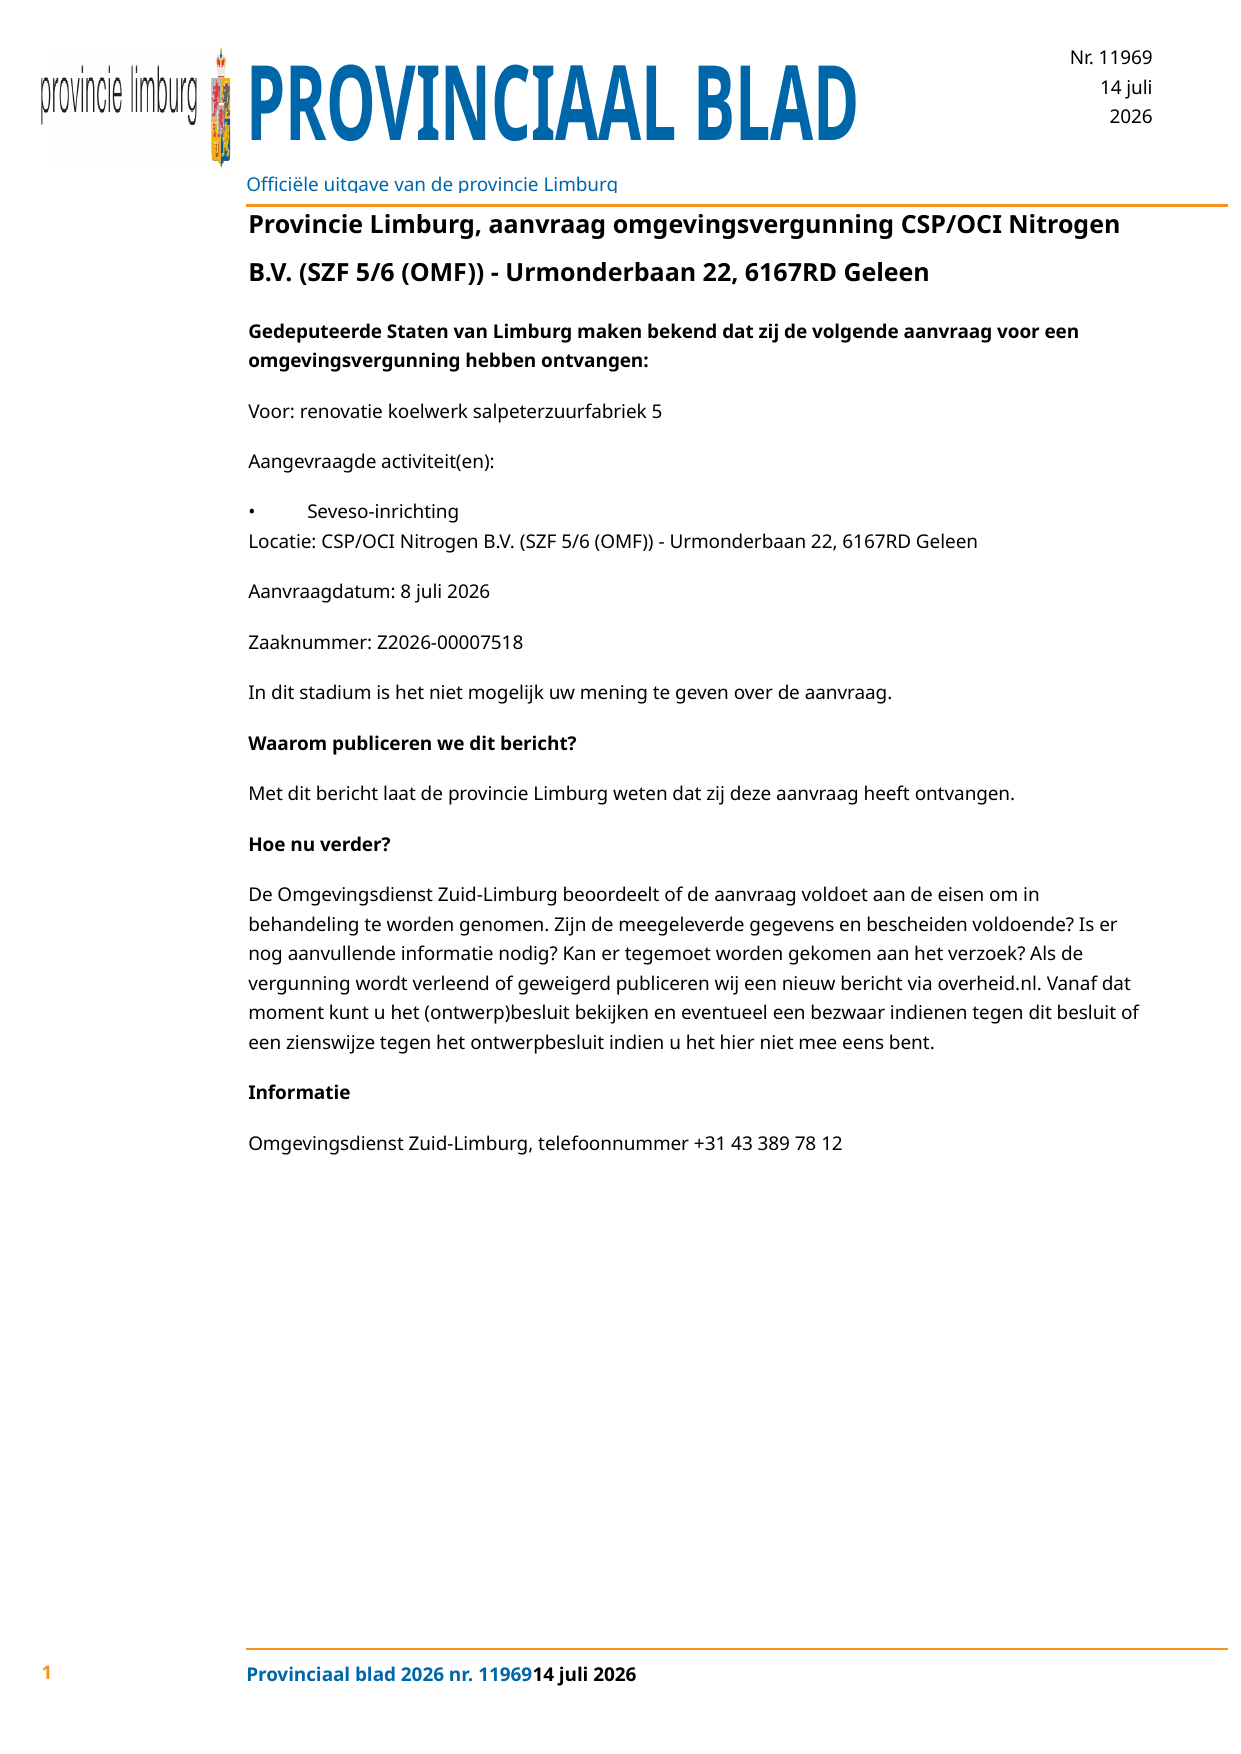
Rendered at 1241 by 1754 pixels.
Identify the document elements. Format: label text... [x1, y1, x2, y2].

text Voor: renovatie koelwerk salpeterzuurfabriek 5 [248, 398, 1152, 424]
text Provincie Limburg, aanvraag omgevingsvergunning CSP/OCI Nitrogen B.V. (SZF 5/6 (OMF)) - Urmonderbaan 22, 6167RD Geleen [248, 207, 1152, 288]
picture [41, 47, 231, 172]
text Zaaknummer: Z2026-00007518 [248, 629, 1152, 655]
text Met dit bericht laat de provincie Limburg weten dat zij deze aanvraag heeft ontvangen. [248, 780, 1152, 806]
text Informatie [248, 1079, 1152, 1105]
text Gedeputeerde Staten van Limburg maken bekend dat zij de volgende aanvraag voor een omgevingsvergunning hebben ontvangen: [248, 318, 1152, 373]
text Aanvraagdatum: 8 juli 2026 [248, 579, 1152, 604]
text In dit stadium is het niet mogelijk uw mening te geven over de aanvraag. [248, 679, 1152, 705]
text De Omgevingsdienst Zuid-Limburg beoordeelt of de aanvraag voldoet aan de eisen om in behandeling te worden genomen. Zijn de meegeleverde gegevens en bescheiden voldoende? Is er nog aanvullende informatie nodig? Kan er tegemoet worden gekomen aan het verzoek? Als de vergunning wordt verleend of geweigerd publiceren wij een nieuw bericht via overheid.nl. Vanaf dat moment kunt u het (ontwerp)besluit bekijken en eventueel een bezwaar indienen tegen dit besluit of een zienswijze tegen het ontwerpbesluit indien u het hier niet mee eens bent. [248, 881, 1152, 1055]
text Hoe nu verder? [248, 831, 1152, 857]
text Waarom publiceren we dit bericht? [248, 730, 1152, 756]
list Seveso-inrichting [248, 499, 1152, 524]
text Omgevingsdienst Zuid-Limburg, telefoonnummer +31 43 389 78 12 [248, 1130, 1152, 1156]
text Locatie: CSP/OCI Nitrogen B.V. (SZF 5/6 (OMF)) - Urmonderbaan 22, 6167RD Geleen [248, 528, 1152, 554]
text Aangevraagde activiteit(en): [248, 448, 1152, 474]
